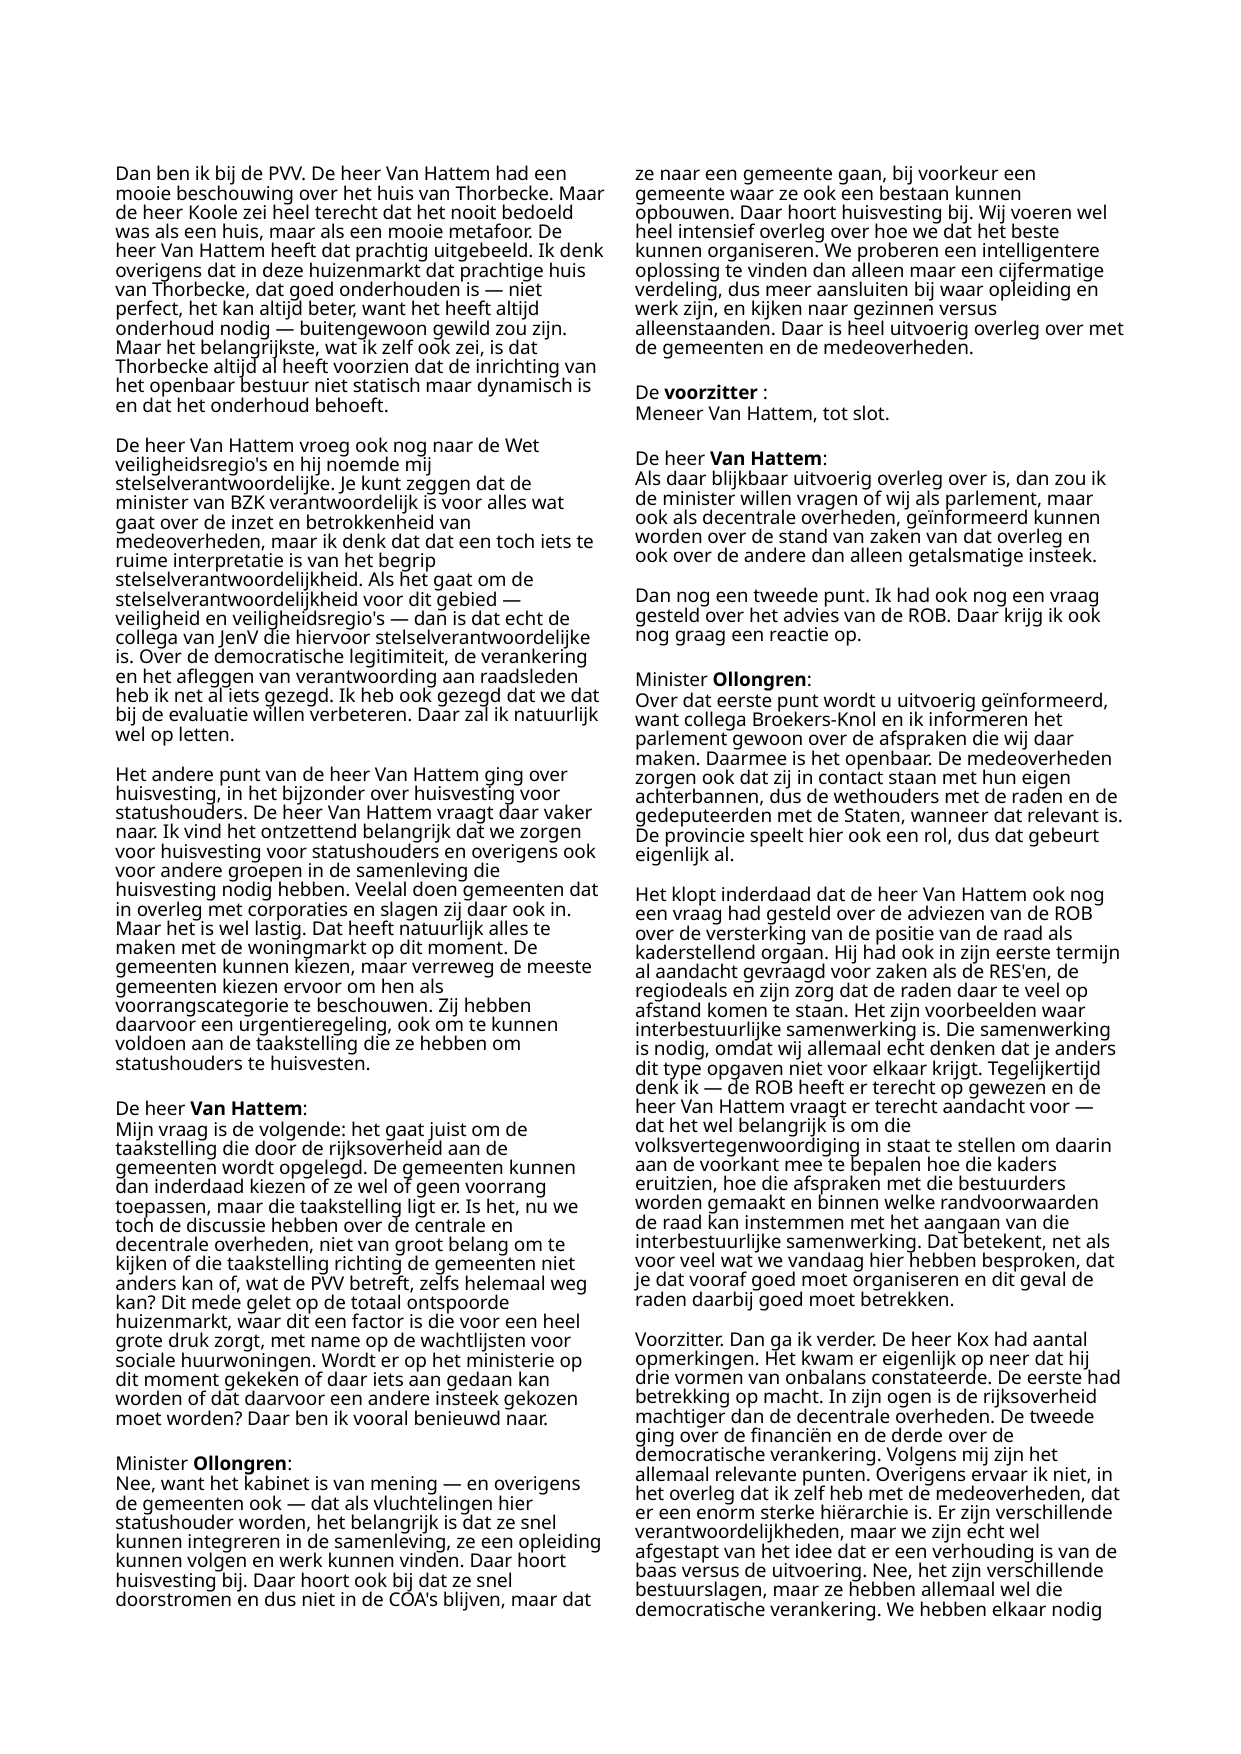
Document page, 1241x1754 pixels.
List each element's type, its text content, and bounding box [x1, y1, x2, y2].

text Minister Ollongren: [635, 666, 1125, 692]
text De voorzitter : [635, 379, 1125, 404]
text Nee, want het kabinet is van mening — en overigens de gemeenten ook — dat als vluchtelingen hier statushouder worden, het belangrijk is dat ze snel kunnen integreren in de samenleving, ze een opleiding kunnen volgen en werk kunnen vinden. Daar hoort huisvesting bij. Daar hoort ook bij dat ze snel doorstromen en dus niet in de COA's blijven, maar dat [115, 1475, 605, 1610]
text Minister Ollongren: [115, 1450, 605, 1475]
text Mijn vraag is de volgende: het gaat juist om de taakstelling die door de rijksoverheid aan de gemeenten wordt opgelegd. De gemeenten kunnen dan inderdaad kiezen of ze wel of geen voorrang toepassen, maar die taakstelling ligt er. Is het, nu we toch de discussie hebben over de centrale en decentrale overheden, niet van groot belang om te kijken of die taakstelling richting de gemeenten niet anders kan of, wat de PVV betreft, zelfs helemaal weg kan? Dit mede gelet op de totaal ontspoorde huizenmarkt, waar dit een factor is die voor een heel grote druk zorgt, met name op de wachtlijsten voor sociale huurwoningen. Wordt er op het ministerie op dit moment gekeken of daar iets aan gedaan kan worden of dat daarvoor een andere insteek gekozen moet worden? Daar ben ik vooral benieuwd naar. [115, 1121, 605, 1429]
text Als daar blijkbaar uitvoerig overleg over is, dan zou ik de minister willen vragen of wij als parlement, maar ook als decentrale overheden, geïnformeerd kunnen worden over de stand van zaken van dat overleg en ook over de andere dan alleen getalsmatige insteek. [635, 470, 1125, 567]
text De heer Van Hattem: [635, 445, 1125, 470]
text Over dat eerste punt wordt u uitvoerig geïnformeerd, want collega Broekers-Knol en ik informeren het parlement gewoon over de afspraken die wij daar maken. Daarmee is het openbaar. De medeoverheden zorgen ook dat zij in contact staan met hun eigen achterbannen, dus de wethouders met de raden en de gedeputeerden met de Staten, wanneer dat relevant is. De provincie speelt hier ook een rol, dus dat gebeurt eigenlijk al. [635, 692, 1125, 865]
text De heer Van Hattem: [115, 1095, 605, 1121]
text Voorzitter. Dan ga ik verder. De heer Kox had aantal opmerkingen. Het kwam er eigenlijk op neer dat hij drie vormen van onbalans constateerde. De eerste had betrekking op macht. In zijn ogen is de rijksoverheid machtiger dan de decentrale overheden. De tweede ging over de financiën en de derde over de democratische verankering. Volgens mij zijn het allemaal relevante punten. Overigens ervaar ik niet, in het overleg dat ik zelf heb met de medeoverheden, dat er een enorm sterke hiërarchie is. Er zijn verschillende verantwoordelijkheden, maar we zijn echt wel afgestapt van het idee dat er een verhouding is van de baas versus de uitvoering. Nee, het zijn verschillende bestuurslagen, maar ze hebben allemaal wel die democratische verankering. We hebben elkaar nodig [635, 1331, 1125, 1620]
text Het andere punt van de heer Van Hattem ging over huisvesting, in het bijzonder over huisvesting voor statushouders. De heer Van Hattem vraagt daar vaker naar. Ik vind het ontzettend belangrijk dat we zorgen voor huisvesting voor statushouders en overigens ook voor andere groepen in de samenleving die huisvesting nodig hebben. Veelal doen gemeenten dat in overleg met corporaties en slagen zij daar ook in. Maar het is wel lastig. Dat heeft natuurlijk alles te maken met de woningmarkt op dit moment. De gemeenten kunnen kiezen, maar verreweg de meeste gemeenten kiezen ervoor om hen als voorrangscategorie te beschouwen. Zij hebben daarvoor een urgentieregeling, ook om te kunnen voldoen aan de taakstelling die ze hebben om statushouders te huisvesten. [115, 766, 605, 1074]
text Dan nog een tweede punt. Ik had ook nog een vraag gesteld over het advies van de ROB. Daar krijg ik ook nog graag een reactie op. [635, 587, 1125, 645]
text Dan ben ik bij de PVV. De heer Van Hattem had een mooie beschouwing over het huis van Thorbecke. Maar de heer Koole zei heel terecht dat het nooit bedoeld was als een huis, maar als een mooie metafoor. De heer Van Hattem heeft dat prachtig uitgebeeld. Ik denk overigens dat in deze huizenmarkt dat prachtige huis van Thorbecke, dat goed onderhouden is — niet perfect, het kan altijd beter, want het heeft altijd onderhoud nodig — buitengewoon gewild zou zijn. Maar het belangrijkste, wat ik zelf ook zei, is dat Thorbecke altijd al heeft voorzien dat de inrichting van het openbaar bestuur niet statisch maar dynamisch is en dat het onderhoud behoeft. [115, 165, 605, 416]
text ze naar een gemeente gaan, bij voorkeur een gemeente waar ze ook een bestaan kunnen opbouwen. Daar hoort huisvesting bij. Wij voeren wel heel intensief overleg over hoe we dat het beste kunnen organiseren. We proberen een intelligentere oplossing te vinden dan alleen maar een cijfermatige verdeling, dus meer aansluiten bij waar opleiding en werk zijn, en kijken naar gezinnen versus alleenstaanden. Daar is heel uitvoerig overleg over met de gemeenten en de medeoverheden. [635, 165, 1125, 358]
text De heer Van Hattem vroeg ook nog naar de Wet veiligheidsregio's en hij noemde mij stelselverantwoordelijke. Je kunt zeggen dat de minister van BZK verantwoordelijk is voor alles wat gaat over de inzet en betrokkenheid van medeoverheden, maar ik denk dat dat een toch iets te ruime interpretatie is van het begrip stelselverantwoordelijkheid. Als het gaat om de stelselverantwoordelijkheid voor dit gebied — veiligheid en veiligheidsregio's — dan is dat echt de collega van JenV die hiervoor stelselverantwoordelijke is. Over de democratische legitimiteit, de verankering en het afleggen van verantwoording aan raadsleden heb ik net al iets gezegd. Ik heb ook gezegd dat we dat bij de evaluatie willen verbeteren. Daar zal ik natuurlijk wel op letten. [115, 437, 605, 745]
text Het klopt inderdaad dat de heer Van Hattem ook nog een vraag had gesteld over de adviezen van de ROB over de versterking van de positie van de raad als kaderstellend orgaan. Hij had ook in zijn eerste termijn al aandacht gevraagd voor zaken als de RES'en, de regiodeals en zijn zorg dat de raden daar te veel op afstand komen te staan. Het zijn voorbeelden waar interbestuurlijke samenwerking is. Die samenwerking is nodig, omdat wij allemaal echt denken dat je anders dit type opgaven niet voor elkaar krijgt. Tegelijkertijd denk ik — de ROB heeft er terecht op gewezen en de heer Van Hattem vraagt er terecht aandacht voor — dat het wel belangrijk is om die volksvertegenwoordiging in staat te stellen om daarin aan de voorkant mee te bepalen hoe die kaders eruitzien, hoe die afspraken met die bestuurders worden gemaakt en binnen welke randvoorwaarden de raad kan instemmen met het aangaan van die interbestuurlijke samenwerking. Dat betekent, net als voor veel wat we vandaag hier hebben besproken, dat je dat vooraf goed moet organiseren en dit geval de raden daarbij goed moet betrekken. [635, 886, 1125, 1310]
text Meneer Van Hattem, tot slot. [635, 404, 1125, 424]
